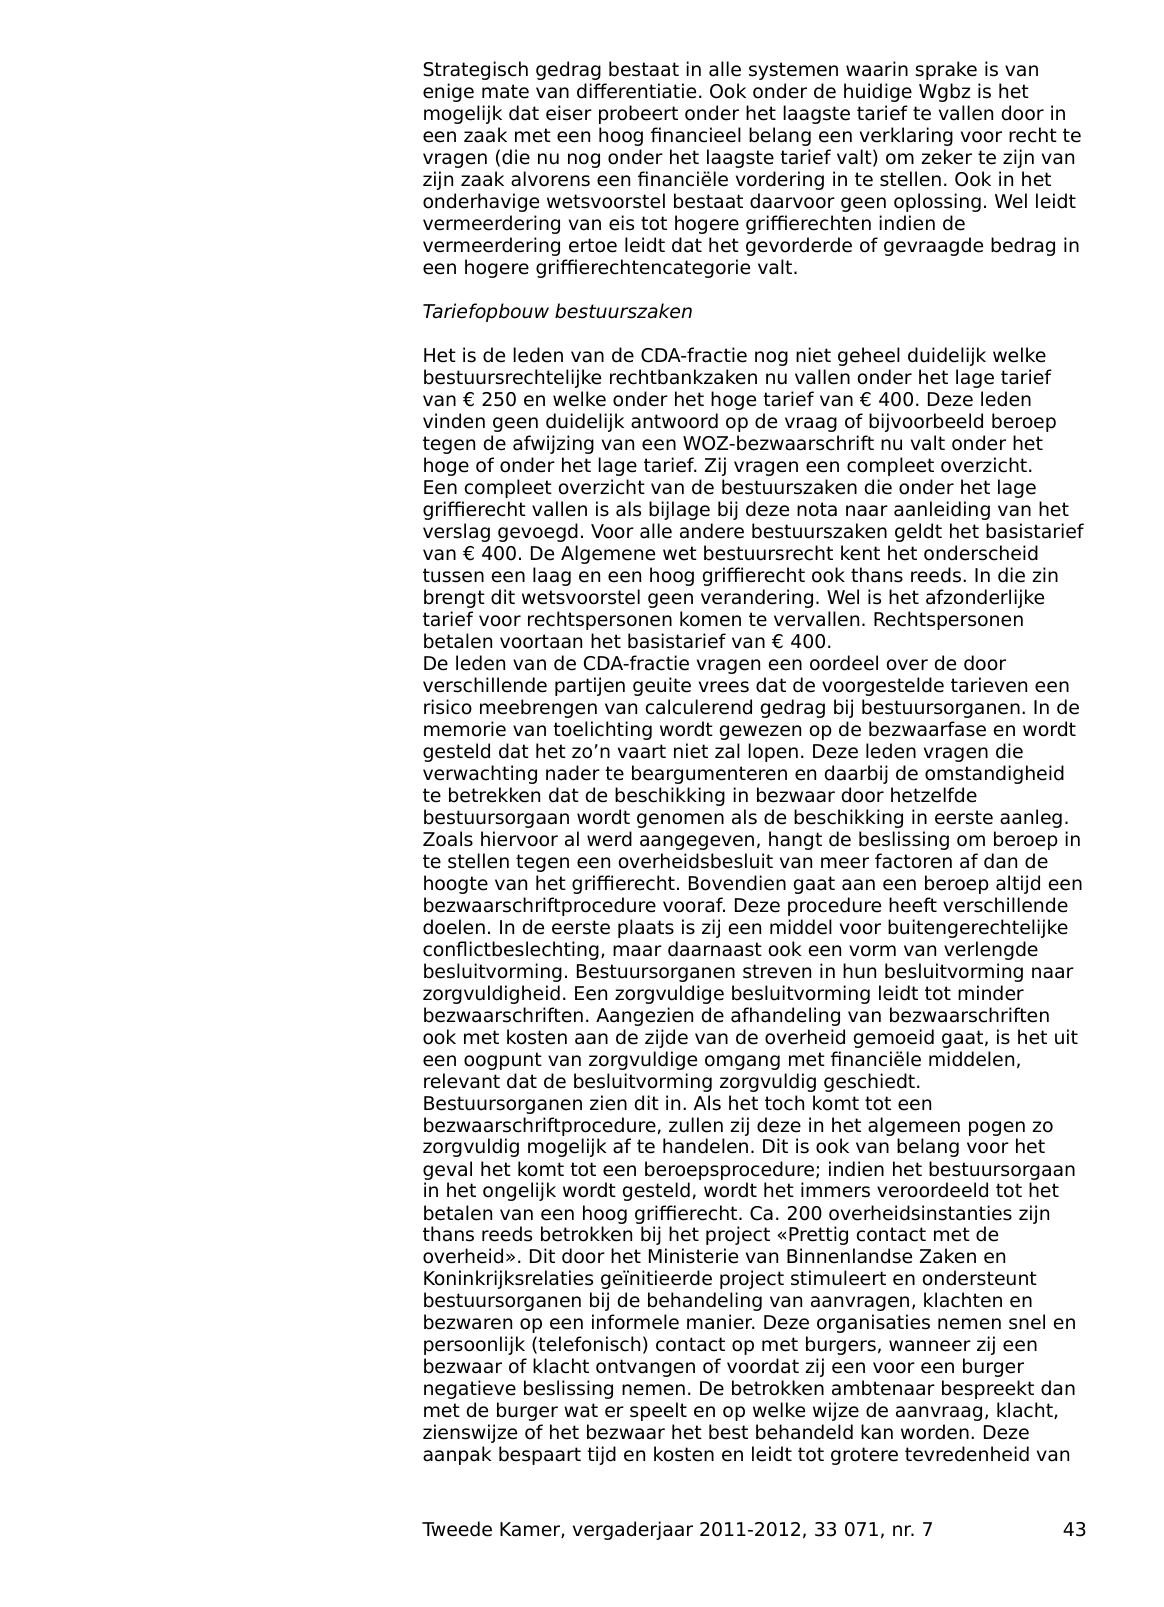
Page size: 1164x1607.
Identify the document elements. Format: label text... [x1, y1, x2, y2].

text Zoals hiervoor al werd aangegeven, hangt de beslissing om beroep in te stellen tegen een overheidsbesluit van meer factoren af dan de hoogte van het griffierecht. Bovendien gaat aan een beroep altijd een bezwaarschriftprocedure vooraf. Deze procedure heeft verschillende doelen. In de eerste plaats is zij een middel voor buitengerechtelijke conflictbeslechting, maar daarnaast ook een vorm van verlengde besluitvorming. Bestuursorganen streven in hun besluitvorming naar zorgvuldigheid. Een zorgvuldige besluitvorming leidt tot minder bezwaarschriften. Aangezien de afhandeling van bezwaarschriften ook met kosten aan de zijde van de overheid gemoeid gaat, is het uit een oogpunt van zorgvuldige omgang met financiële middelen, relevant dat de besluitvorming zorgvuldig geschiedt. Bestuursorganen zien dit in. Als het toch komt tot een bezwaarschriftprocedure, zullen zij deze in het algemeen pogen zo zorgvuldig mogelijk af te handelen. Dit is ook van belang voor het geval het komt tot een beroepsprocedure; indien het bestuursorgaan in het ongelijk wordt gesteld, wordt het immers veroordeeld tot het betalen van een hoog griffierecht. Ca. 200 overheidsinstanties zijn thans reeds betrokken bij het project «Prettig contact met de overheid». Dit door het Ministerie van Binnenlandse Zaken en Koninkrijksrelaties geïnitieerde project stimuleert en ondersteunt bestuursorganen bij de behandeling van aanvragen, klachten en bezwaren op een informele manier. Deze organisaties nemen snel en persoonlijk (telefonisch) contact op met burgers, wanneer zij een bezwaar of klacht ontvangen of voordat zij een voor een burger negatieve beslissing nemen. De betrokken ambtenaar bespreekt dan met de burger wat er speelt en op welke wijze de aanvraag, klacht, zienswijze of het bezwaar het best behandeld kan worden. Deze aanpak bespaart tijd en kosten en leidt tot grotere tevredenheid van [422, 829, 1087, 1466]
text De leden van de CDA-fractie vragen een oordeel over de door verschillende partijen geuite vrees dat de voorgestelde tarieven een risico meebrengen van calculerend gedrag bij bestuursorganen. In de memorie van toelichting wordt gewezen op de bezwaarfase en wordt gesteld dat het zo’n vaart niet zal lopen. Deze leden vragen die verwachting nader te beargumenteren en daarbij de omstandigheid te betrekken dat de beschikking in bezwaar door hetzelfde bestuursorgaan wordt genomen als de beschikking in eerste aanleg. [422, 653, 1087, 829]
text Het is de leden van de CDA-fractie nog niet geheel duidelijk welke bestuursrechtelijke rechtbankzaken nu vallen onder het lage tarief van € 250 en welke onder het hoge tarief van € 400. Deze leden vinden geen duidelijk antwoord op de vraag of bijvoorbeeld beroep tegen de afwijzing van een WOZ-bezwaarschrift nu valt onder het hoge of onder het lage tarief. Zij vragen een compleet overzicht. [422, 345, 1087, 477]
subtitle Tariefopbouw bestuurszaken [422, 301, 1087, 323]
text Een compleet overzicht van de bestuurszaken die onder het lage griffierecht vallen is als bijlage bij deze nota naar aanleiding van het verslag gevoegd. Voor alle andere bestuurszaken geldt het basistarief van € 400. De Algemene wet bestuursrecht kent het onderscheid tussen een laag en een hoog griffierecht ook thans reeds. In die zin brengt dit wetsvoorstel geen verandering. Wel is het afzonderlijke tarief voor rechtspersonen komen te vervallen. Rechtspersonen betalen voortaan het basistarief van € 400. [422, 477, 1087, 653]
text Strategisch gedrag bestaat in alle systemen waarin sprake is van enige mate van differentiatie. Ook onder de huidige Wgbz is het mogelijk dat eiser probeert onder het laagste tarief te vallen door in een zaak met een hoog financieel belang een verklaring voor recht te vragen (die nu nog onder het laagste tarief valt) om zeker te zijn van zijn zaak alvorens een financiële vordering in te stellen. Ook in het onderhavige wetsvoorstel bestaat daarvoor geen oplossing. Wel leidt vermeerdering van eis tot hogere griffierechten indien de vermeerdering ertoe leidt dat het gevorderde of gevraagde bedrag in een hogere griffierechtencategorie valt. [422, 59, 1087, 279]
